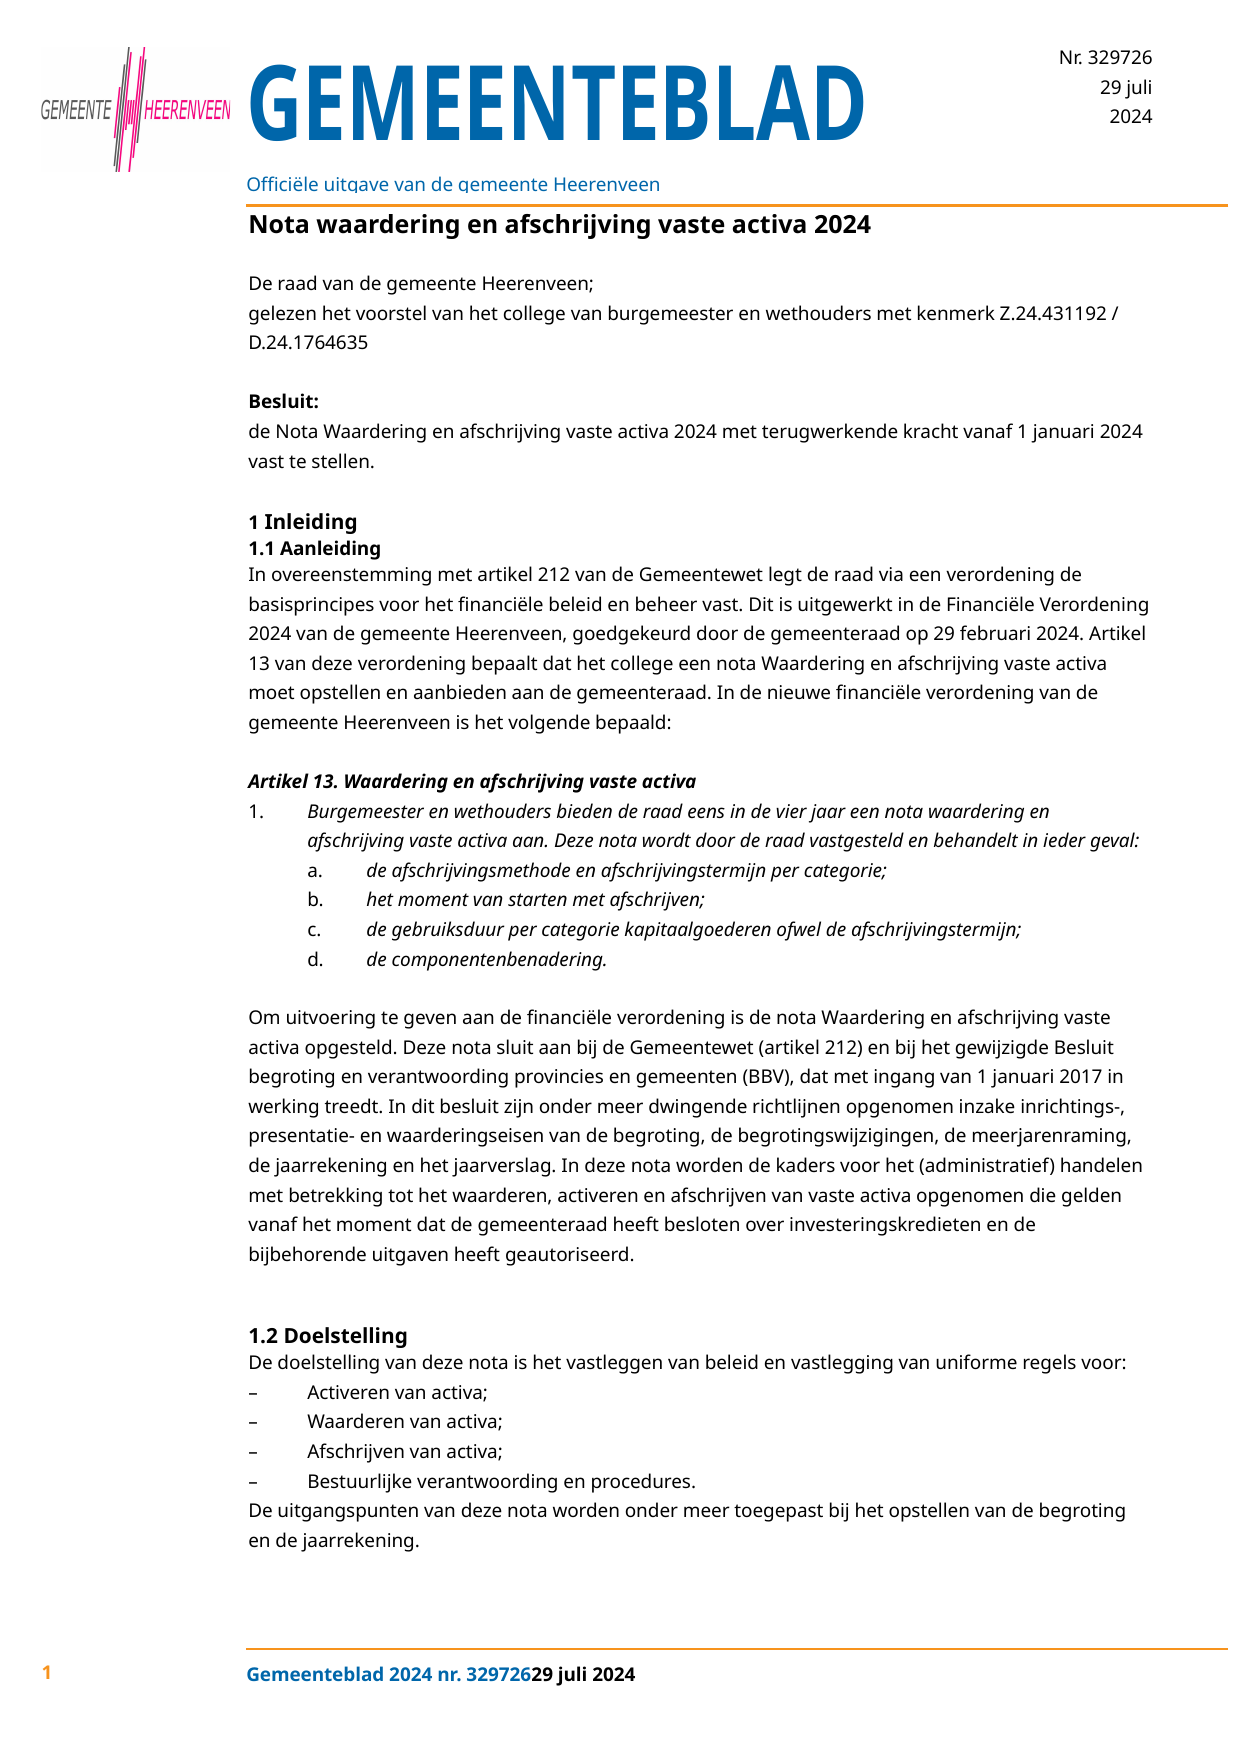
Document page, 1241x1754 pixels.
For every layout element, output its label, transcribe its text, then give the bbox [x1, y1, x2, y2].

text gelezen het voorstel van het college van burgemeester en wethouders met kenmerk Z.24.431192 / D.24.1764635 [248, 300, 1152, 355]
text Nota waardering en afschrijving vaste activa 2024 [248, 207, 1152, 241]
text De raad van de gemeente Heerenveen; [248, 270, 1152, 296]
table_header Artikel 13. Waardering en afschrijving vaste activa Burgemeester en wethouders bieden de raad eens in de vier jaar een nota waardering en afschrijving vaste activa aan. Deze nota wordt door de raad vastgesteld en behandelt in ieder geval: de afschrijvingsmethode en afschrijvingstermijn per categorie; het moment van starten met afschrijven; de gebruiksduur per categorie kapitaalgoederen ofwel de afschrijvingstermijn; de componentenbenadering. [248, 768, 1152, 972]
text De uitgangspunten van deze nota worden onder meer toegepast bij het opstellen van de begroting en de jaarrekening. [248, 1497, 1152, 1553]
list Waarderen van activa; [248, 1409, 1152, 1434]
text De doelstelling van deze nota is het vastleggen van beleid en vastlegging van uniforme regels voor: [248, 1349, 1152, 1375]
text Besluit: [248, 389, 1152, 414]
list Afschrijven van activa; [248, 1438, 1152, 1464]
text Om uitvoering te geven aan de financiële verordening is de nota Waardering en afschrijving vaste activa opgesteld. Deze nota sluit aan bij de Gemeentewet (artikel 212) en bij het gewijzigde Besluit begroting en verantwoording provincies en gemeenten (BBV), dat met ingang van 1 januari 2017 in werking treedt. In dit besluit zijn onder meer dwingende richtlijnen opgenomen inzake inrichtings-, presentatie- en waarderingseisen van de begroting, de begrotingswijzigingen, de meerjarenraming, de jaarrekening en het jaarverslag. In deze nota worden de kaders voor het (administratief) handelen met betrekking tot het waarderen, activeren en afschrijven van vaste activa opgenomen die gelden vanaf het moment dat de gemeenteraad heeft besloten over investeringskredieten en de bijbehorende uitgaven heeft geautoriseerd. [248, 1004, 1152, 1267]
text In overeenstemming met artikel 212 van de Gemeentewet legt de raad via een verordening de basisprincipes voor het financiële beleid en beheer vast. Dit is uitgewerkt in de Financiële Verordening 2024 van de gemeente Heerenveen, goedgekeurd door de gemeenteraad op 29 februari 2024. Artikel 13 van deze verordening bepaalt dat het college een nota Waardering en afschrijving vaste activa moet opstellen en aanbieden aan de gemeenteraad. In de nieuwe financiële verordening van de gemeente Heerenveen is het volgende bepaald: [248, 561, 1152, 735]
list Bestuurlijke verantwoording en procedures. [248, 1468, 1152, 1493]
text 1.2 Doelstelling [248, 1321, 1152, 1349]
text 1 Inleiding [248, 507, 1152, 535]
text 1.1 Aanleiding [248, 535, 1152, 561]
text de Nota Waardering en afschrijving vaste activa 2024 met terugwerkende kracht vanaf 1 januari 2024 vast te stellen. [248, 418, 1152, 473]
picture [41, 47, 231, 172]
list Activeren van activa; [248, 1379, 1152, 1405]
